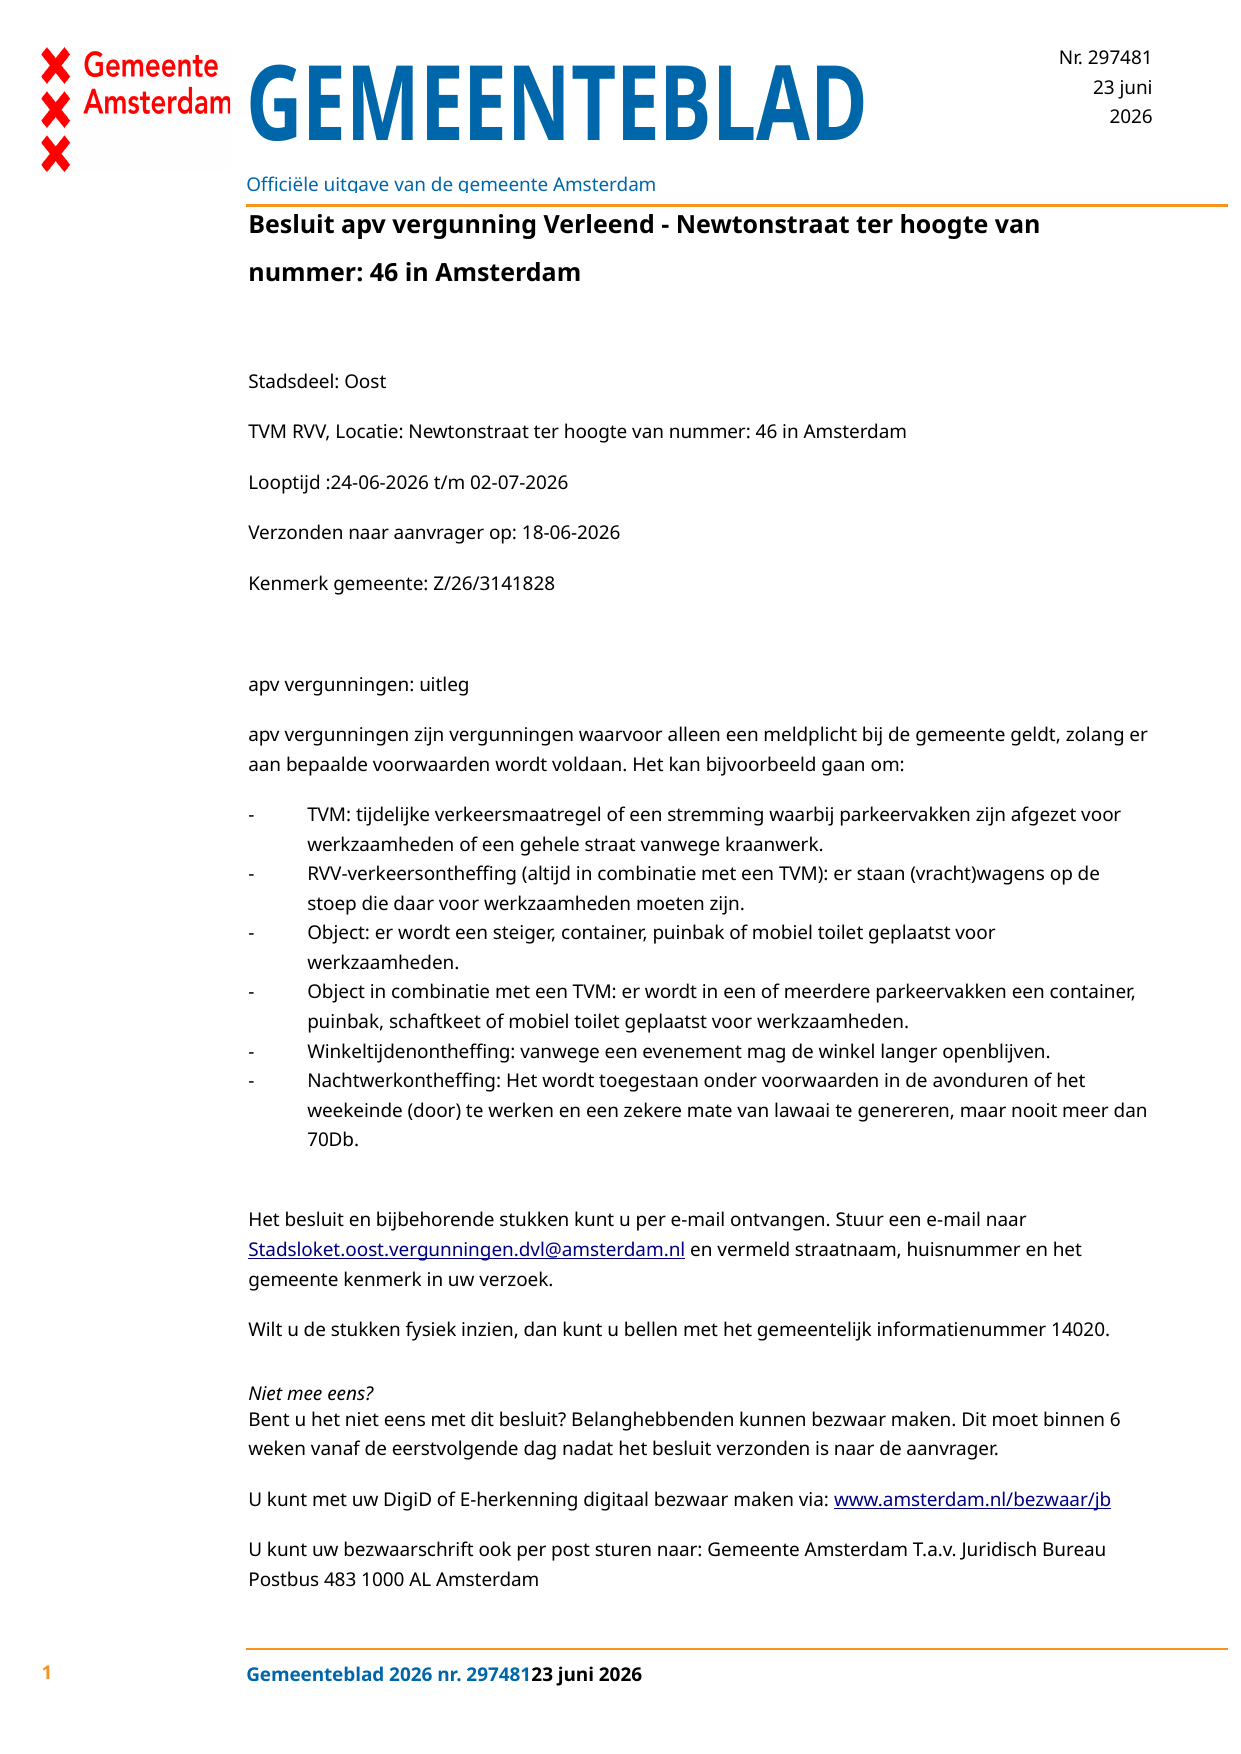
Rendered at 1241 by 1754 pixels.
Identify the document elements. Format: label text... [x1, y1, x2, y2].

list Winkeltijdenontheffing: vanwege een evenement mag de winkel langer openblijven. [248, 1038, 1152, 1064]
list Object in combinatie met een TVM: er wordt in een of meerdere parkeervakken een container, puinbak, schaftkeet of mobiel toilet geplaatst voor werkzaamheden. [248, 979, 1152, 1034]
picture [41, 47, 231, 172]
text Het besluit en bijbehorende stukken kunt u per e-mail ontvangen. Stuur een e-mail naar Stadsloket.oost.vergunningen.dvl@amsterdam.nl en vermeld straatnaam, huisnummer en het gemeente kenmerk in uw verzoek. [248, 1207, 1152, 1292]
text Besluit apv vergunning Verleend - Newtonstraat ter hoogte van nummer: 46 in Amsterdam [248, 207, 1152, 288]
text U kunt uw bezwaarschrift ook per post sturen naar: Gemeente Amsterdam T.a.v. Juridisch Bureau Postbus 483 1000 AL Amsterdam [248, 1536, 1152, 1592]
text apv vergunningen zijn vergunningen waarvoor alleen een meldplicht bij de gemeente geldt, zolang er aan bepaalde voorwaarden wordt voldaan. Het kan bijvoorbeeld gaan om: [248, 721, 1152, 777]
list Object: er wordt een steiger, container, puinbak of mobiel toilet geplaatst voor werkzaamheden. [248, 919, 1152, 975]
text TVM RVV, Locatie: Newtonstraat ter hoogte van nummer: 46 in Amsterdam [248, 419, 1152, 444]
text Kenmerk gemeente: Z/26/3141828 [248, 570, 1152, 596]
text Verzonden naar aanvrager op: 18-06-2026 [248, 519, 1152, 545]
list RVV-verkeersontheffing (altijd in combinatie met een TVM): er staan (vracht)wagens op de stoep die daar voor werkzaamheden moeten zijn. [248, 860, 1152, 916]
text Looptijd :24-06-2026 t/m 02-07-2026 [248, 469, 1152, 495]
text U kunt met uw DigiD of E-herkenning digitaal bezwaar maken via: www.amsterdam.nl/bezwaar/jb [248, 1486, 1152, 1512]
list TVM: tijdelijke verkeersmaatregel of een stremming waarbij parkeervakken zijn afgezet voor werkzaamheden of een gehele straat vanwege kraanwerk. [248, 801, 1152, 857]
text Wilt u de stukken fysiek inzien, dan kunt u bellen met het gemeentelijk informatienummer 14020. [248, 1316, 1152, 1342]
text Niet mee eens? [248, 1380, 1152, 1406]
text Bent u het niet eens met dit besluit? Belanghebbenden kunnen bezwaar maken. Dit moet binnen 6 weken vanaf de eerstvolgende dag nadat het besluit verzonden is naar de aanvrager. [248, 1406, 1152, 1461]
text apv vergunningen: uitleg [248, 671, 1152, 697]
list Nachtwerkontheffing: Het wordt toegestaan onder voorwaarden in de avonduren of het weekeinde (door) te werken en een zekere mate van lawaai te genereren, maar nooit meer dan 70Db. [248, 1067, 1152, 1152]
text Stadsdeel: Oost [248, 368, 1152, 394]
